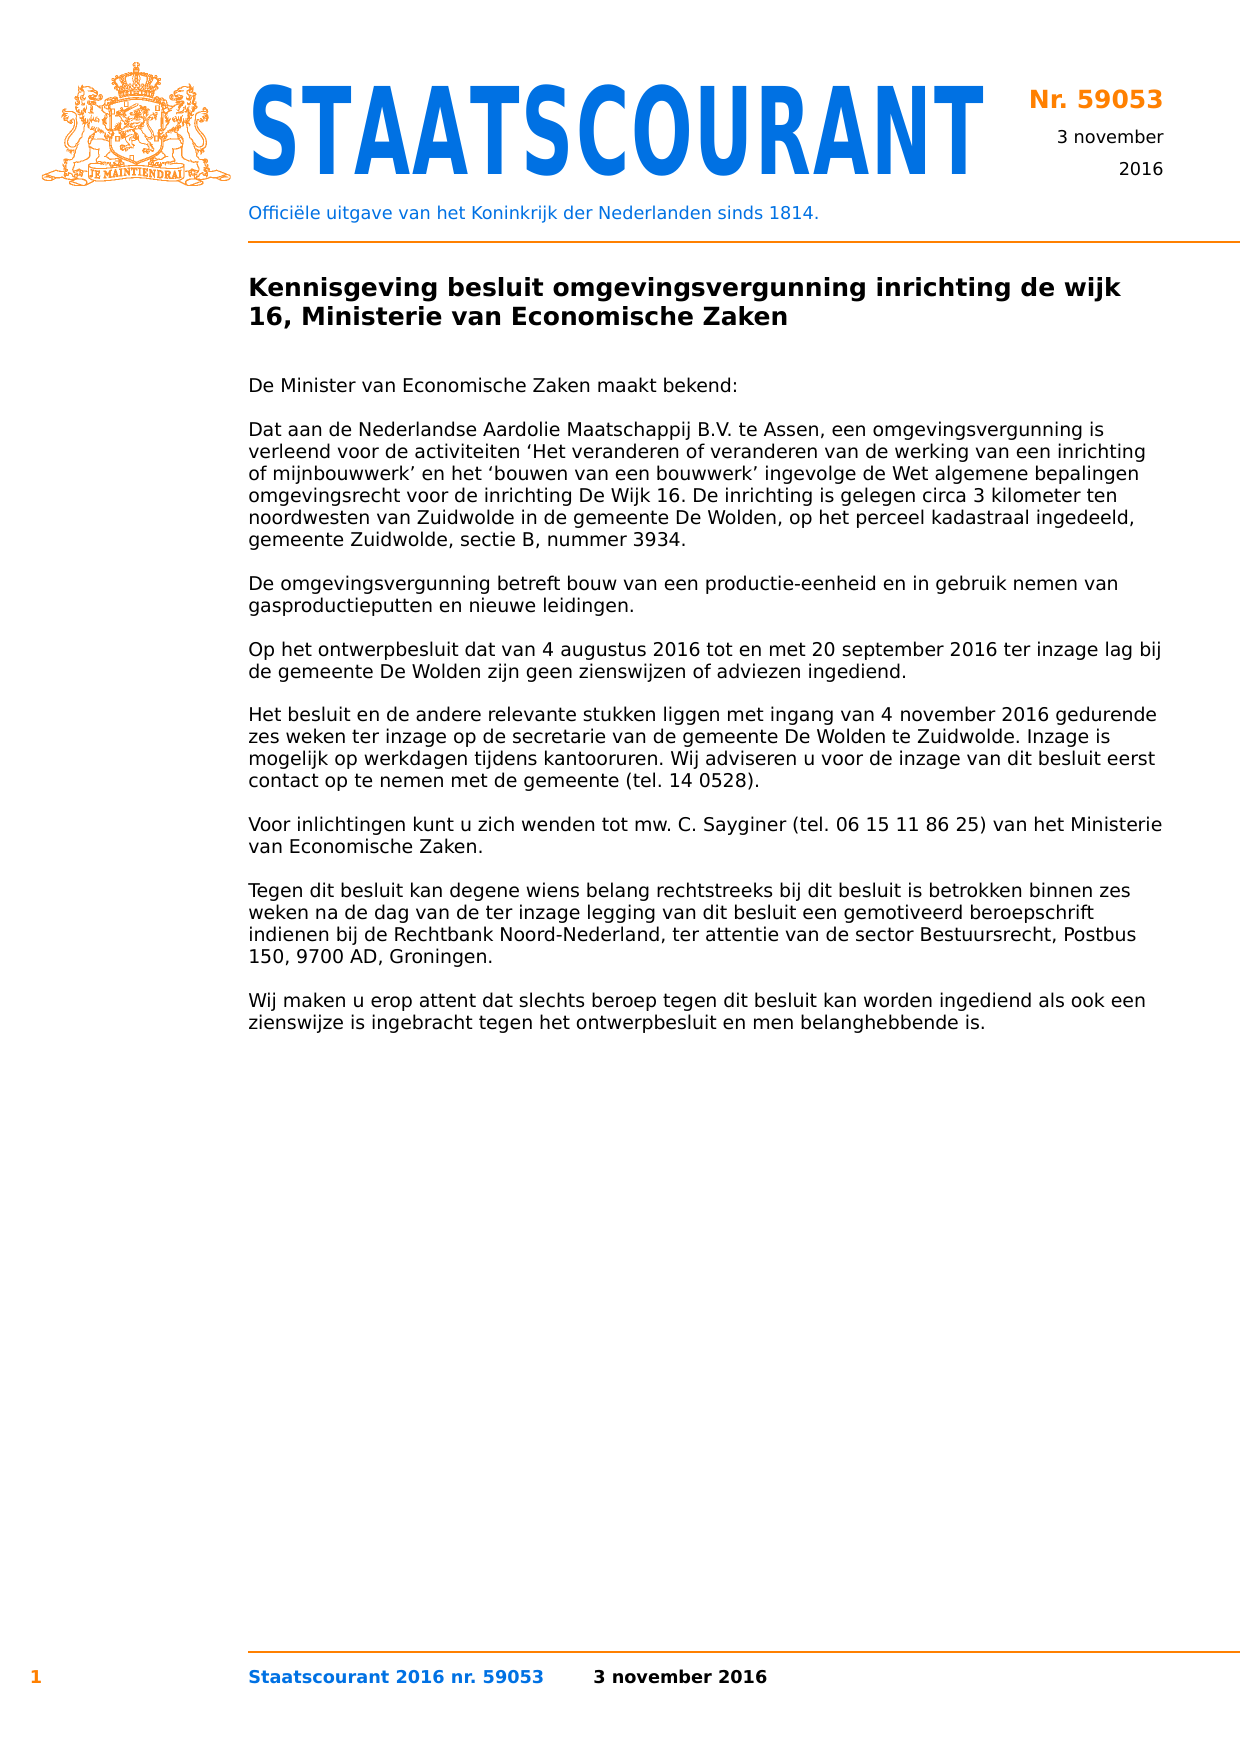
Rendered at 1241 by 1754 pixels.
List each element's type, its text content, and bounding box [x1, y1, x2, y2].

text Voor inlichtingen kunt u zich wenden tot mw. C. Sayginer (tel. 06 15 11 86 25) van het Ministerie van Economische Zaken. [248, 814, 1163, 858]
table_header STAATSCOURANT [248, 62, 998, 203]
table_header [25, 62, 248, 241]
text Op het ontwerpbesluit dat van 4 augustus 2016 tot en met 20 september 2016 ter inzage lag bij de gemeente De Wolden zijn geen zienswijzen of adviezen ingediend. [248, 638, 1163, 682]
table_cell Officiële uitgave van het Koninkrijk der Nederlanden sinds 1814. [248, 203, 1240, 241]
text Wij maken u erop attent dat slechts beroep tegen dit besluit kan worden ingediend als ook een zienswijze is ingebracht tegen het ontwerpbesluit en men belanghebbende is. [248, 990, 1163, 1034]
text De omgevingsvergunning betreft bouw van een productie-eenheid en in gebruik nemen van gasproductieputten en nieuwe leidingen. [248, 573, 1163, 617]
text Dat aan de Nederlandse Aardolie Maatschappij B.V. te Assen, een omgevingsvergunning is verleend voor de activiteiten ‘Het veranderen of veranderen van de werking van een inrichting of mijnbouwwerk’ en het ‘bouwen van een bouwwerk’ ingevolge de Wet algemene bepalingen omgevingsrecht voor de inrichting De Wijk 16. De inrichting is gelegen circa 3 kilometer ten noordwesten van Zuidwolde in de gemeente De Wolden, op het perceel kadastraal ingedeeld, gemeente Zuidwolde, sectie B, nummer 3934. [248, 419, 1163, 551]
table_cell 3 november [998, 121, 1240, 153]
text Het besluit en de andere relevante stukken liggen met ingang van 4 november 2016 gedurende zes weken ter inzage op de secretarie van de gemeente De Wolden te Zuidwolde. Inzage is mogelijk op werkdagen tijdens kantooruren. Wij adviseren u voor de inzage van dit besluit eerst contact op te nemen met de gemeente (tel. 14 0528). [248, 704, 1163, 792]
table_cell 2016 [998, 153, 1240, 203]
text De Minister van Economische Zaken maakt bekend: [248, 375, 1163, 397]
table_header Nr. 59053 [998, 62, 1240, 121]
text Tegen dit besluit kan degene wiens belang rechtstreeks bij dit besluit is betrokken binnen zes weken na de dag van de ter inzage legging van dit besluit een gemotiveerd beroepschrift indienen bij de Rechtbank Noord-Nederland, ter attentie van de sector Bestuursrecht, Postbus 150, 9700 AD, Groningen. [248, 880, 1163, 968]
picture [41, 62, 231, 186]
subtitle Kennisgeving besluit omgevingsvergunning inrichting de wijk 16, Ministerie van Economische Zaken [248, 273, 1163, 331]
